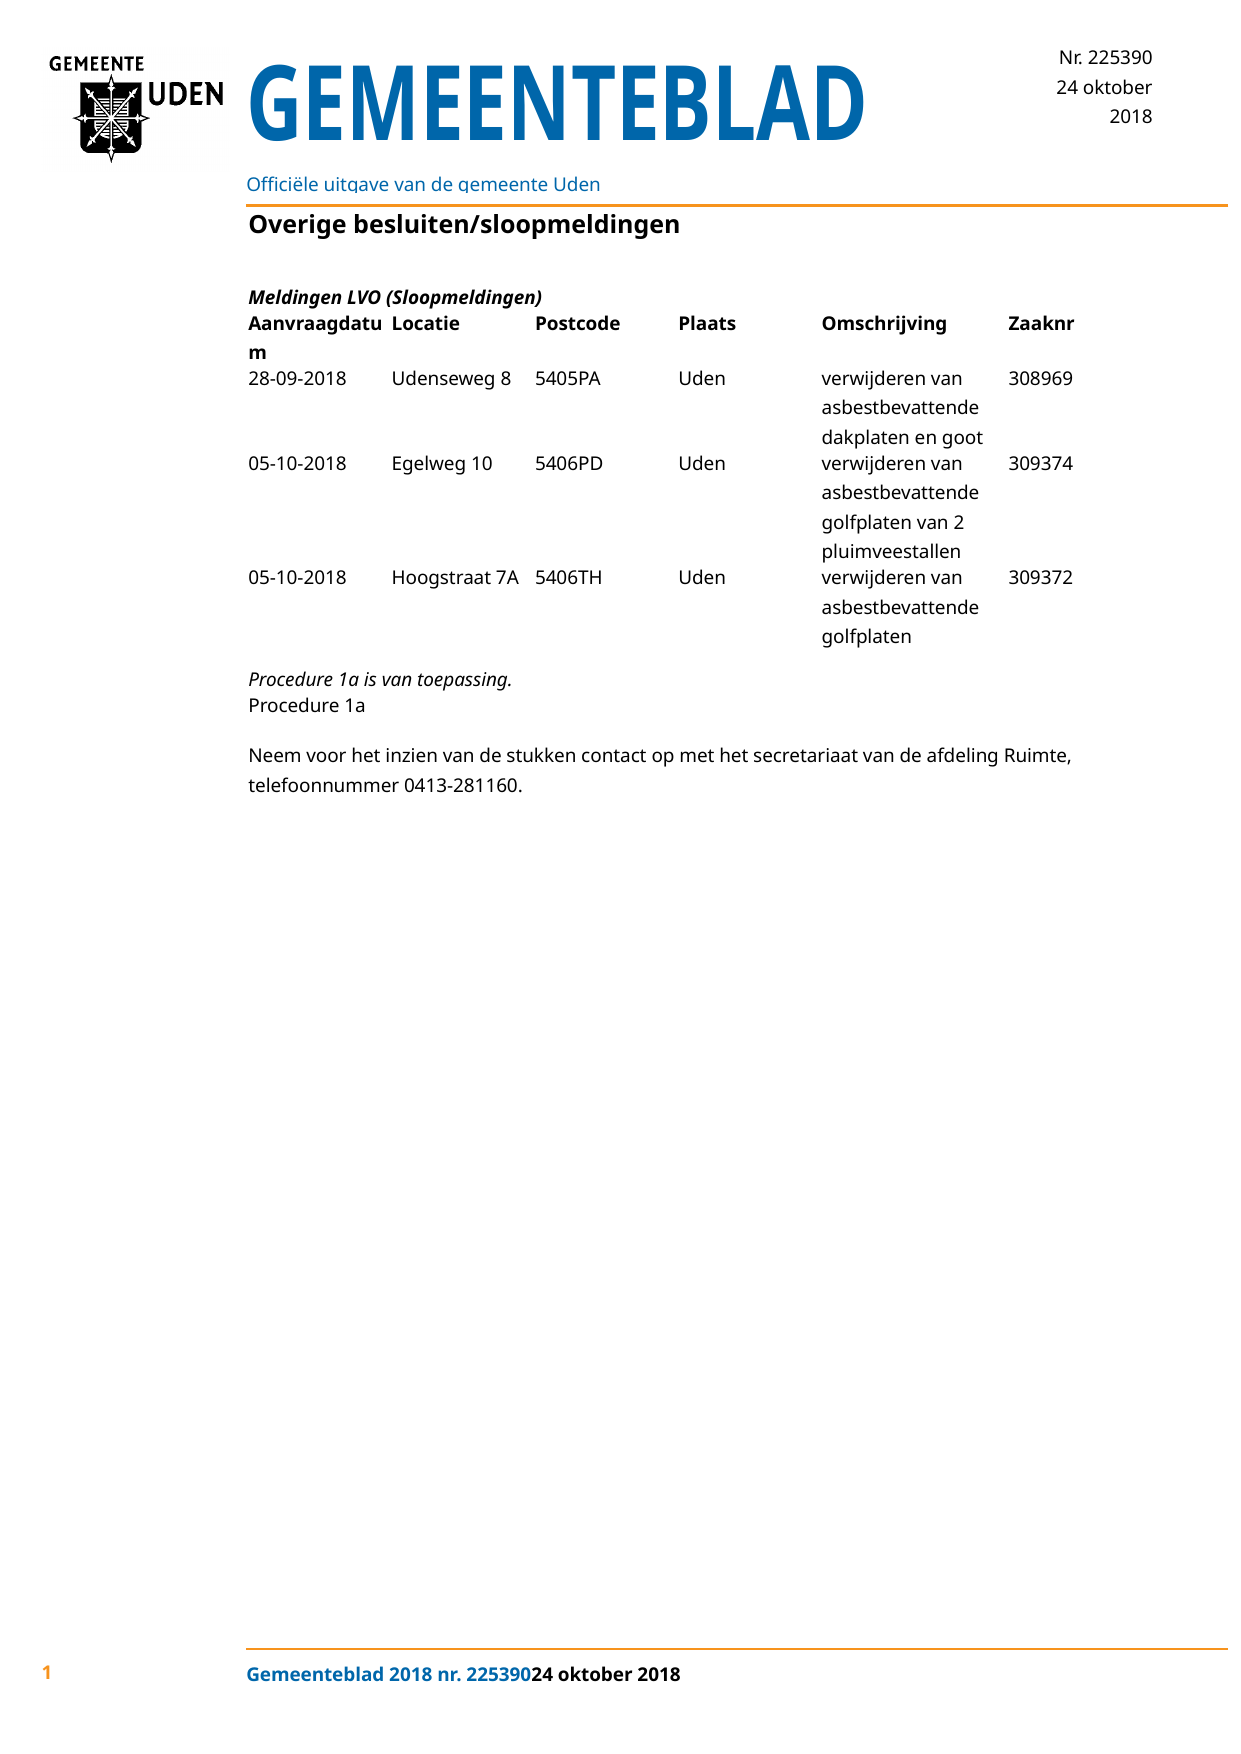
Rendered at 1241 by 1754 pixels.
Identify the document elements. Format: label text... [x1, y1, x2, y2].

table_cell 309372 [1008, 564, 1152, 649]
table_header Locatie [391, 310, 535, 365]
text Procedure 1a [248, 692, 1152, 717]
table_cell Hoogstraat 7A [391, 564, 535, 649]
table_cell 05-10-2018 [248, 450, 391, 564]
table_cell 5406PD [535, 450, 678, 564]
table_cell Uden [678, 365, 821, 450]
table_cell Egelweg 10 [391, 450, 535, 564]
table_header Aanvraagdatum [248, 310, 391, 365]
text Procedure 1a is van toepassing. [248, 666, 1152, 692]
table_header Postcode [535, 310, 678, 365]
table_cell 5406TH [535, 564, 678, 649]
table_cell 5405PA [535, 365, 678, 450]
table_cell 05-10-2018 [248, 564, 391, 649]
table_cell 28-09-2018 [248, 365, 391, 450]
table_cell 309374 [1008, 450, 1152, 564]
table_cell verwijderen van asbestbevattende golfplaten van 2 pluimveestallen [821, 450, 1008, 564]
table_cell Udenseweg 8 [391, 365, 535, 450]
picture [41, 47, 231, 172]
table_header Omschrijving [821, 310, 1008, 365]
table_header Plaats [678, 310, 821, 365]
text Overige besluiten/sloopmeldingen [248, 207, 1152, 241]
table_header Zaaknr [1008, 310, 1152, 365]
text Neem voor het inzien van de stukken contact op met het secretariaat van de afdeling Ruimte, telefoonnummer 0413-281160. [248, 742, 1152, 797]
table_cell verwijderen van asbestbevattende dakplaten en goot [821, 365, 1008, 450]
text Meldingen LVO (Sloopmeldingen) [248, 284, 1152, 309]
table_cell 308969 [1008, 365, 1152, 450]
table_cell Uden [678, 450, 821, 564]
table_cell verwijderen van asbestbevattende golfplaten [821, 564, 1008, 649]
table_cell Uden [678, 564, 821, 649]
